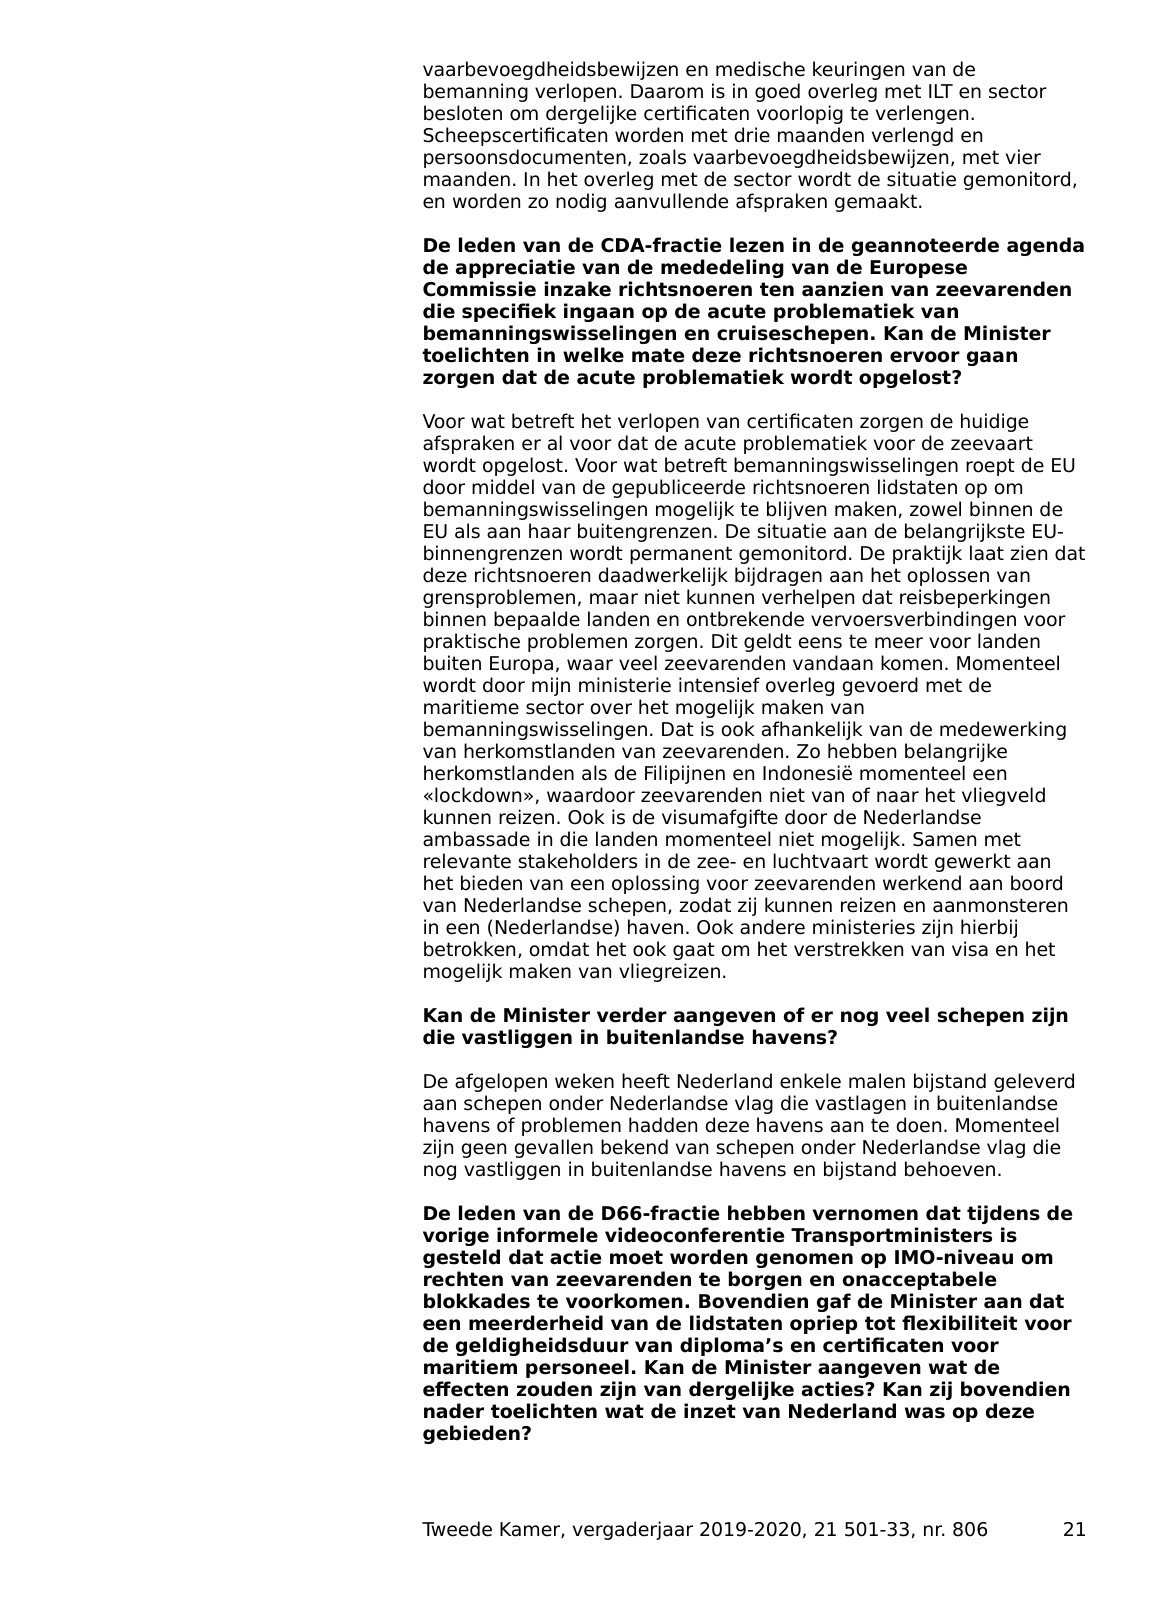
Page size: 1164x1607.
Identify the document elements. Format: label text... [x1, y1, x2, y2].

text Kan de Minister verder aangeven of er nog veel schepen zijn die vastliggen in buitenlandse havens? [422, 1005, 1087, 1049]
text De leden van de D66-fractie hebben vernomen dat tijdens de vorige informele videoconferentie Transportministers is gesteld dat actie moet worden genomen op IMO-niveau om rechten van zeevarenden te borgen en onacceptabele blokkades te voorkomen. Bovendien gaf de Minister aan dat een meerderheid van de lidstaten opriep tot flexibiliteit voor de geldigheidsduur van diploma’s en certificaten voor maritiem personeel. Kan de Minister aangeven wat de effecten zouden zijn van dergelijke acties? Kan zij bovendien nader toelichten wat de inzet van Nederland was op deze gebieden? [422, 1203, 1087, 1445]
text vaarbevoegdheidsbewijzen en medische keuringen van de bemanning verlopen. Daarom is in goed overleg met ILT en sector besloten om dergelijke certificaten voorlopig te verlengen. Scheepscertificaten worden met drie maanden verlengd en persoonsdocumenten, zoals vaarbevoegdheidsbewijzen, met vier maanden. In het overleg met de sector wordt de situatie gemonitord, en worden zo nodig aanvullende afspraken gemaakt. [422, 59, 1087, 213]
text De leden van de CDA-fractie lezen in de geannoteerde agenda de appreciatie van de mededeling van de Europese Commissie inzake richtsnoeren ten aanzien van zeevarenden die specifiek ingaan op de acute problematiek van bemanningswisselingen en cruiseschepen. Kan de Minister toelichten in welke mate deze richtsnoeren ervoor gaan zorgen dat de acute problematiek wordt opgelost? [422, 235, 1087, 389]
text De afgelopen weken heeft Nederland enkele malen bijstand geleverd aan schepen onder Nederlandse vlag die vastlagen in buitenlandse havens of problemen hadden deze havens aan te doen. Momenteel zijn geen gevallen bekend van schepen onder Nederlandse vlag die nog vastliggen in buitenlandse havens en bijstand behoeven. [422, 1071, 1087, 1181]
text Voor wat betreft het verlopen van certificaten zorgen de huidige afspraken er al voor dat de acute problematiek voor de zeevaart wordt opgelost. Voor wat betreft bemanningswisselingen roept de EU door middel van de gepubliceerde richtsnoeren lidstaten op om bemanningswisselingen mogelijk te blijven maken, zowel binnen de EU als aan haar buitengrenzen. De situatie aan de belangrijkste EU-binnengrenzen wordt permanent gemonitord. De praktijk laat zien dat deze richtsnoeren daadwerkelijk bijdragen aan het oplossen van grensproblemen, maar niet kunnen verhelpen dat reisbeperkingen binnen bepaalde landen en ontbrekende vervoersverbindingen voor praktische problemen zorgen. Dit geldt eens te meer voor landen buiten Europa, waar veel zeevarenden vandaan komen. Momenteel wordt door mijn ministerie intensief overleg gevoerd met de maritieme sector over het mogelijk maken van bemanningswisselingen. Dat is ook afhankelijk van de medewerking van herkomstlanden van zeevarenden. Zo hebben belangrijke herkomstlanden als de Filipijnen en Indonesië momenteel een «lockdown», waardoor zeevarenden niet van of naar het vliegveld kunnen reizen. Ook is de visumafgifte door de Nederlandse ambassade in die landen momenteel niet mogelijk. Samen met relevante stakeholders in de zee- en luchtvaart wordt gewerkt aan het bieden van een oplossing voor zeevarenden werkend aan boord van Nederlandse schepen, zodat zij kunnen reizen en aanmonsteren in een (Nederlandse) haven. Ook andere ministeries zijn hierbij betrokken, omdat het ook gaat om het verstrekken van visa en het mogelijk maken van vliegreizen. [422, 411, 1087, 983]
